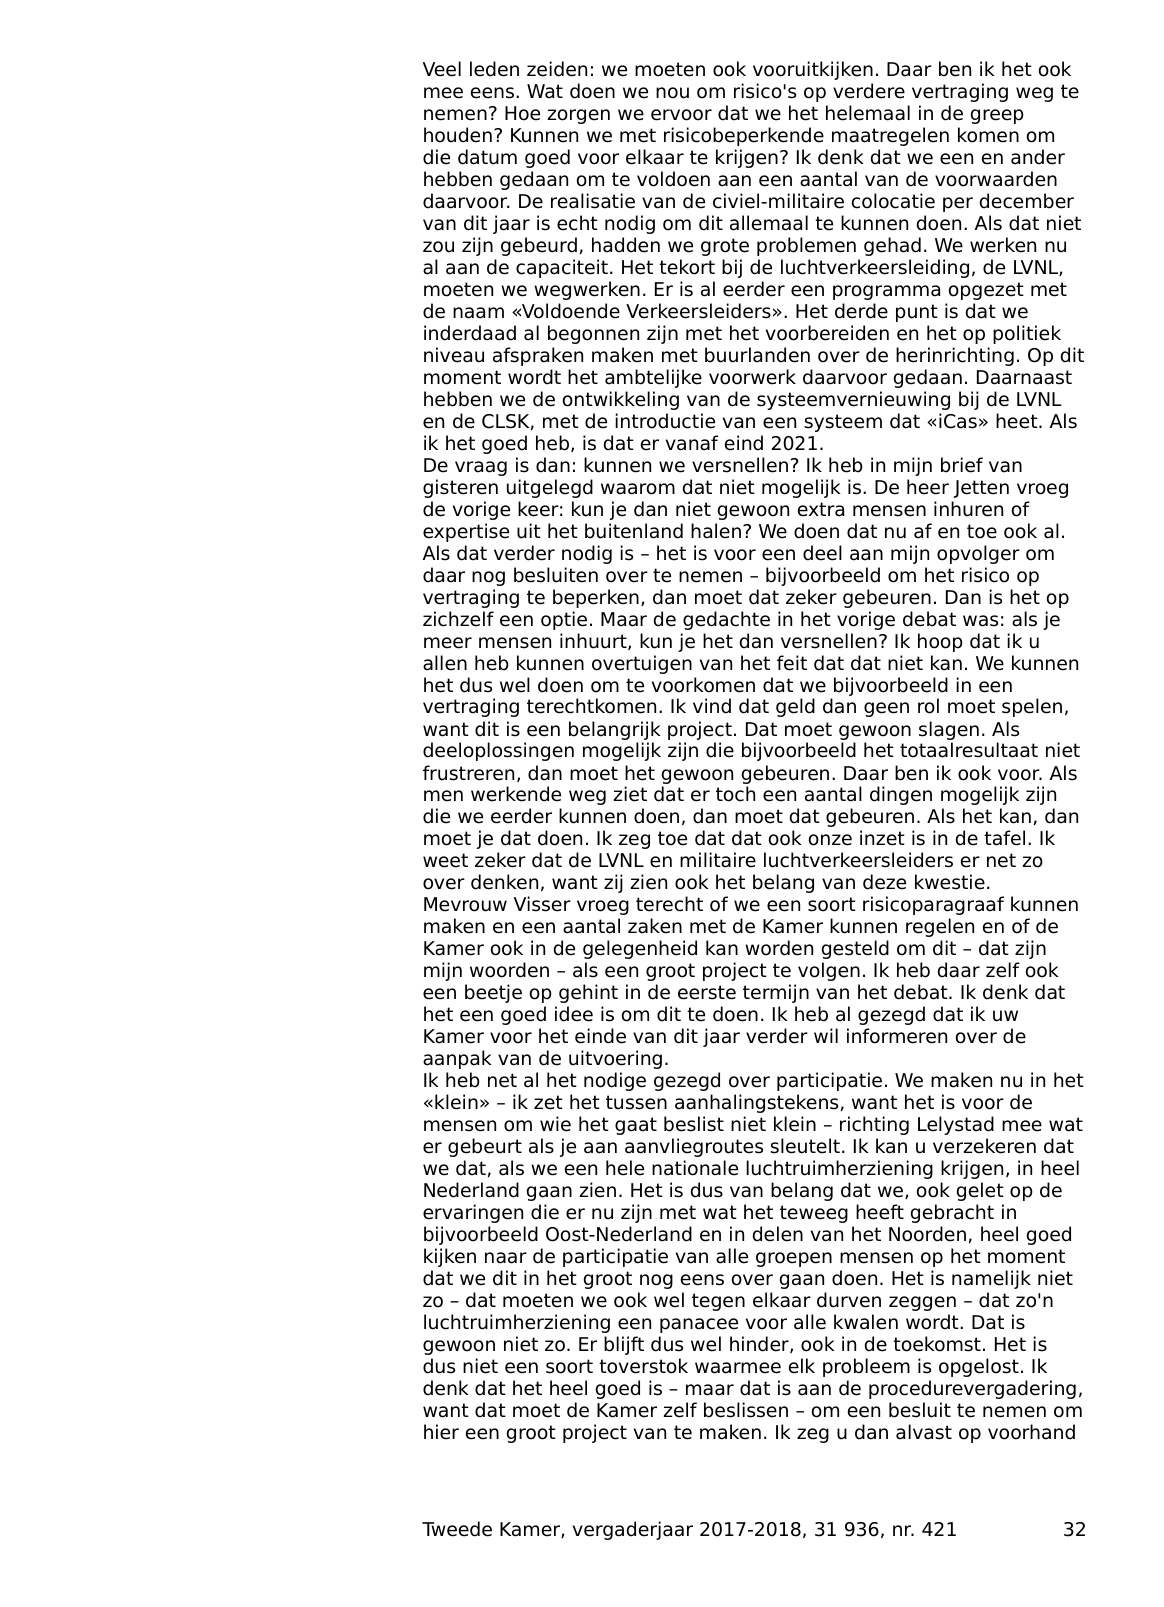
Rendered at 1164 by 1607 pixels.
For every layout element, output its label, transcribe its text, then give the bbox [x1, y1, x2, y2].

text De vraag is dan: kunnen we versnellen? Ik heb in mijn brief van gisteren uitgelegd waarom dat niet mogelijk is. De heer Jetten vroeg de vorige keer: kun je dan niet gewoon extra mensen inhuren of expertise uit het buitenland halen? We doen dat nu af en toe ook al. Als dat verder nodig is – het is voor een deel aan mijn opvolger om daar nog besluiten over te nemen – bijvoorbeeld om het risico op vertraging te beperken, dan moet dat zeker gebeuren. Dan is het op zichzelf een optie. Maar de gedachte in het vorige debat was: als je meer mensen inhuurt, kun je het dan versnellen? Ik hoop dat ik u allen heb kunnen overtuigen van het feit dat dat niet kan. We kunnen het dus wel doen om te voorkomen dat we bijvoorbeeld in een vertraging terechtkomen. Ik vind dat geld dan geen rol moet spelen, want dit is een belangrijk project. Dat moet gewoon slagen. Als deeloplossingen mogelijk zijn die bijvoorbeeld het totaalresultaat niet frustreren, dan moet het gewoon gebeuren. Daar ben ik ook voor. Als men werkende weg ziet dat er toch een aantal dingen mogelijk zijn die we eerder kunnen doen, dan moet dat gebeuren. Als het kan, dan moet je dat doen. Ik zeg toe dat dat ook onze inzet is in de tafel. Ik weet zeker dat de LVNL en militaire luchtverkeersleiders er net zo over denken, want zij zien ook het belang van deze kwestie. [422, 455, 1087, 894]
text Veel leden zeiden: we moeten ook vooruitkijken. Daar ben ik het ook mee eens. Wat doen we nou om risico's op verdere vertraging weg te nemen? Hoe zorgen we ervoor dat we het helemaal in de greep houden? Kunnen we met risicobeperkende maatregelen komen om die datum goed voor elkaar te krijgen? Ik denk dat we een en ander hebben gedaan om te voldoen aan een aantal van de voorwaarden daarvoor. De realisatie van de civiel-militaire colocatie per december van dit jaar is echt nodig om dit allemaal te kunnen doen. Als dat niet zou zijn gebeurd, hadden we grote problemen gehad. We werken nu al aan de capaciteit. Het tekort bij de luchtverkeersleiding, de LVNL, moeten we wegwerken. Er is al eerder een programma opgezet met de naam «Voldoende Verkeersleiders». Het derde punt is dat we inderdaad al begonnen zijn met het voorbereiden en het op politiek niveau afspraken maken met buurlanden over de herinrichting. Op dit moment wordt het ambtelijke voorwerk daarvoor gedaan. Daarnaast hebben we de ontwikkeling van de systeemvernieuwing bij de LVNL en de CLSK, met de introductie van een systeem dat «iCas» heet. Als ik het goed heb, is dat er vanaf eind 2021. [422, 59, 1087, 455]
text Ik heb net al het nodige gezegd over participatie. We maken nu in het «klein» – ik zet het tussen aanhalingstekens, want het is voor de mensen om wie het gaat beslist niet klein – richting Lelystad mee wat er gebeurt als je aan aanvliegroutes sleutelt. Ik kan u verzekeren dat we dat, als we een hele nationale luchtruimherziening krijgen, in heel Nederland gaan zien. Het is dus van belang dat we, ook gelet op de ervaringen die er nu zijn met wat het teweeg heeft gebracht in bijvoorbeeld Oost-Nederland en in delen van het Noorden, heel goed kijken naar de participatie van alle groepen mensen op het moment dat we dit in het groot nog eens over gaan doen. Het is namelijk niet zo – dat moeten we ook wel tegen elkaar durven zeggen – dat zo'n luchtruimherziening een panacee voor alle kwalen wordt. Dat is gewoon niet zo. Er blijft dus wel hinder, ook in de toekomst. Het is dus niet een soort toverstok waarmee elk probleem is opgelost. Ik denk dat het heel goed is – maar dat is aan de procedurevergadering, want dat moet de Kamer zelf beslissen – om een besluit te nemen om hier een groot project van te maken. Ik zeg u dan alvast op voorhand [422, 1070, 1087, 1444]
text Mevrouw Visser vroeg terecht of we een soort risicoparagraaf kunnen maken en een aantal zaken met de Kamer kunnen regelen en of de Kamer ook in de gelegenheid kan worden gesteld om dit – dat zijn mijn woorden – als een groot project te volgen. Ik heb daar zelf ook een beetje op gehint in de eerste termijn van het debat. Ik denk dat het een goed idee is om dit te doen. Ik heb al gezegd dat ik uw Kamer voor het einde van dit jaar verder wil informeren over de aanpak van de uitvoering. [422, 894, 1087, 1070]
